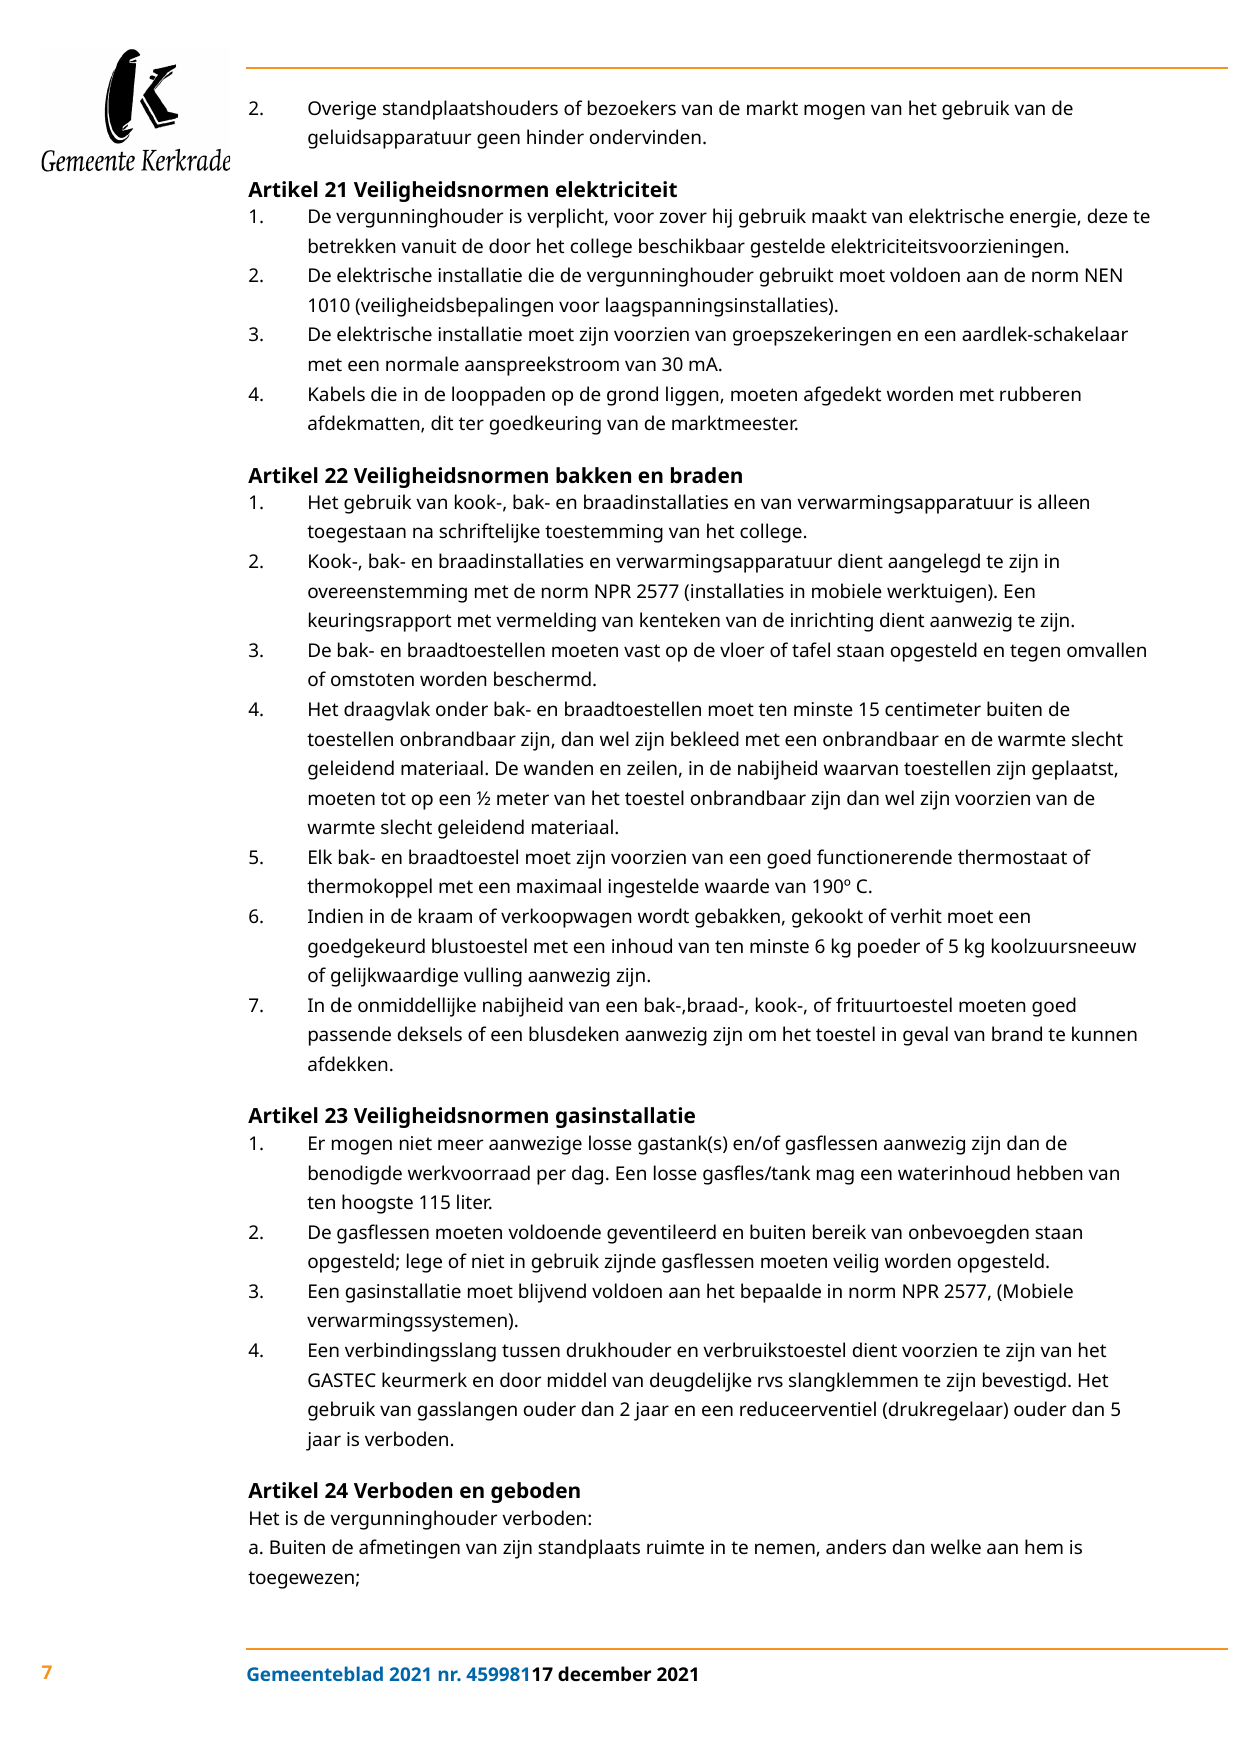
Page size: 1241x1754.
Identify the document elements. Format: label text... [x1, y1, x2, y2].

list Kook-, bak- en braadinstallaties en verwarmingsapparatuur dient aangelegd te zijn in overeenstemming met de norm NPR 2577 (installaties in mobiele werktuigen). Een keuringsrapport met vermelding van kenteken van de inrichting dient aanwezig te zijn. [248, 548, 1152, 633]
list De elektrische installatie moet zijn voorzien van groepszekeringen en een aardlek-schakelaar met een normale aanspreekstroom van 30 mA. [248, 322, 1152, 377]
list Elk bak- en braadtoestel moet zijn voorzien van een goed functionerende thermostaat of thermokoppel met een maximaal ingestelde waarde van 190º C. [248, 844, 1152, 899]
text Het is de vergunninghouder verboden: [248, 1505, 1152, 1531]
picture [41, 47, 231, 172]
list De elektrische installatie die de vergunninghouder gebruikt moet voldoen aan de norm NEN 1010 (veiligheidsbepalingen voor laagspanningsinstallaties). [248, 262, 1152, 318]
list Indien in de kraam of verkoopwagen wordt gebakken, gekookt of verhit moet een goedgekeurd blustoestel met een inhoud van ten minste 6 kg poeder of 5 kg koolzuursneeuw of gelijkwaardige vulling aanwezig zijn. [248, 903, 1152, 988]
list Het draagvlak onder bak- en braadtoestellen moet ten minste 15 centimeter buiten de toestellen onbrandbaar zijn, dan wel zijn bekleed met een onbrandbaar en de warmte slecht geleidend materiaal. De wanden en zeilen, in de nabijheid waarvan toestellen zijn geplaatst, moeten tot op een ½ meter van het toestel onbrandbaar zijn dan wel zijn voorzien van de warmte slecht geleidend materiaal. [248, 696, 1152, 840]
list In de onmiddellijke nabijheid van een bak-,braad-, kook-, of frituurtoestel moeten goed passende deksels of een blusdeken aanwezig zijn om het toestel in geval van brand te kunnen afdekken. [248, 992, 1152, 1077]
list De bak- en braadtoestellen moeten vast op de vloer of tafel staan opgesteld en tegen omvallen of omstoten worden beschermd. [248, 637, 1152, 692]
list Kabels die in de looppaden op de grond liggen, moeten afgedekt worden met rubberen afdekmatten, dit ter goedkeuring van de marktmeester. [248, 381, 1152, 436]
text Artikel 24 Verboden en geboden [248, 1476, 1152, 1505]
text Artikel 23 Veiligheidsnormen gasinstallatie [248, 1102, 1152, 1130]
list Overige standplaatshouders of bezoekers van de markt mogen van het gebruik van de geluidsapparatuur geen hinder ondervinden. [248, 95, 1152, 150]
list De vergunninghouder is verplicht, voor zover hij gebruik maakt van elektrische energie, deze te betrekken vanuit de door het college beschikbaar gestelde elektriciteitsvoorzieningen. [248, 203, 1152, 258]
list Er mogen niet meer aanwezige losse gastank(s) en/of gasflessen aanwezig zijn dan de benodigde werkvoorraad per dag. Een losse gasfles/tank mag een waterinhoud hebben van ten hoogste 115 liter. [248, 1130, 1152, 1215]
list Een verbindingsslang tussen drukhouder en verbruikstoestel dient voorzien te zijn van het GASTEC keurmerk en door middel van deugdelijke rvs slangklemmen te zijn bevestigd. Het gebruik van gasslangen ouder dan 2 jaar en een reduceerventiel (drukregelaar) ouder dan 5 jaar is verboden. [248, 1337, 1152, 1452]
text Artikel 21 Veiligheidsnormen elektriciteit [248, 175, 1152, 203]
list De gasflessen moeten voldoende geventileerd en buiten bereik van onbevoegden staan opgesteld; lege of niet in gebruik zijnde gasflessen moeten veilig worden opgesteld. [248, 1219, 1152, 1274]
text a. Buiten de afmetingen van zijn standplaats ruimte in te nemen, anders dan welke aan hem is toegewezen; [248, 1534, 1152, 1590]
text Artikel 22 Veiligheidsnormen bakken en braden [248, 461, 1152, 489]
list Een gasinstallatie moet blijvend voldoen aan het bepaalde in norm NPR 2577, (Mobiele verwarmingssystemen). [248, 1278, 1152, 1333]
list Het gebruik van kook-, bak- en braadinstallaties en van verwarmingsapparatuur is alleen toegestaan na schriftelijke toestemming van het college. [248, 489, 1152, 544]
